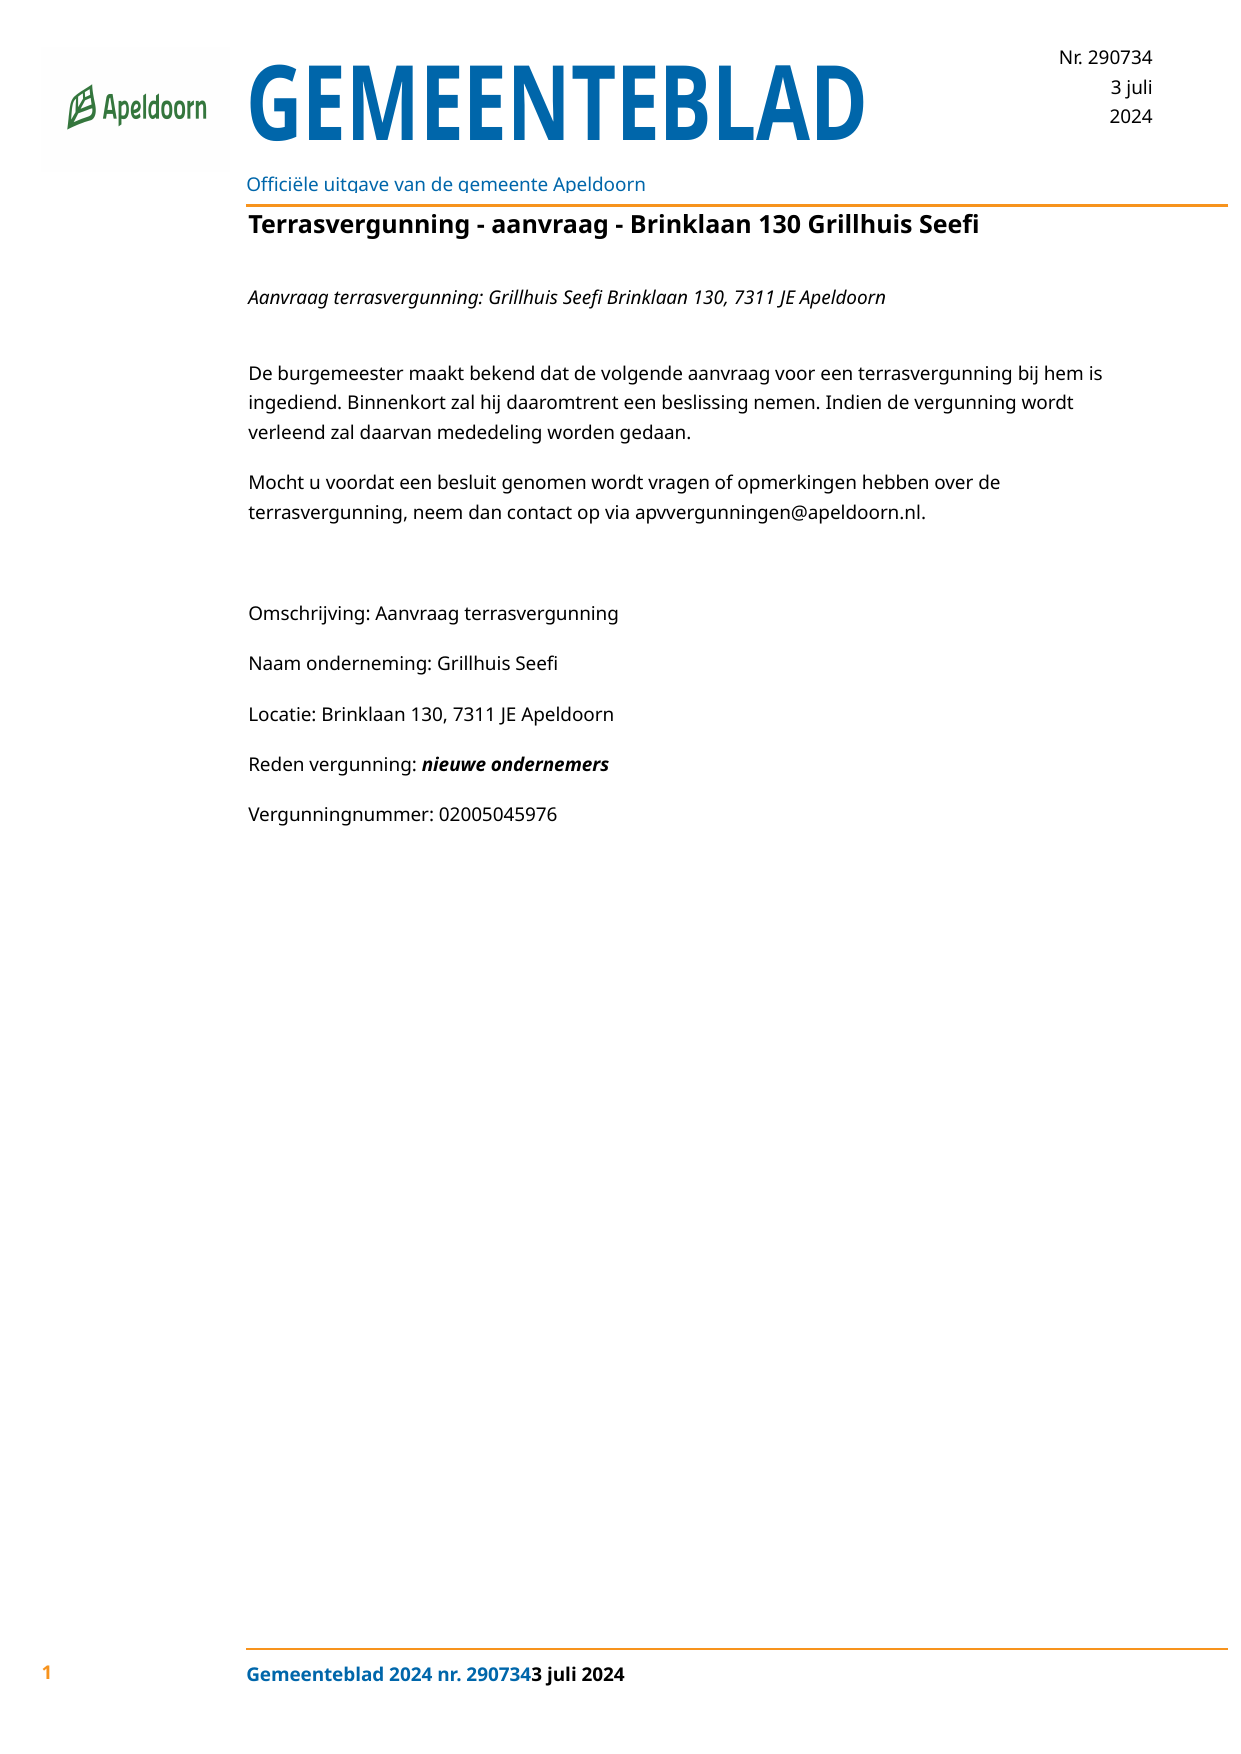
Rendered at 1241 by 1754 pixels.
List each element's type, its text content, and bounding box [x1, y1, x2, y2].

text De burgemeester maakt bekend dat de volgende aanvraag voor een terrasvergunning bij hem is ingediend. Binnenkort zal hij daaromtrent een beslissing nemen. Indien de vergunning wordt verleend zal daarvan mededeling worden gedaan. [248, 360, 1152, 445]
text Terrasvergunning - aanvraag - Brinklaan 130 Grillhuis Seefi [248, 207, 1152, 241]
text Reden vergunning: nieuwe ondernemers [248, 751, 1152, 777]
text Locatie: Brinklaan 130, 7311 JE Apeldoorn [248, 701, 1152, 727]
text Mocht u voordat een besluit genomen wordt vragen of opmerkingen hebben over de terrasvergunning, neem dan contact op via apvvergunningen@apeldoorn.nl. [248, 469, 1152, 525]
text Naam onderneming: Grillhuis Seefi [248, 650, 1152, 676]
text Vergunningnummer: 02005045976 [248, 802, 1152, 827]
text Aanvraag terrasvergunning: Grillhuis Seefi Brinklaan 130, 7311 JE Apeldoorn [248, 284, 1152, 309]
picture [41, 47, 231, 172]
text Omschrijving: Aanvraag terrasvergunning [248, 600, 1152, 626]
